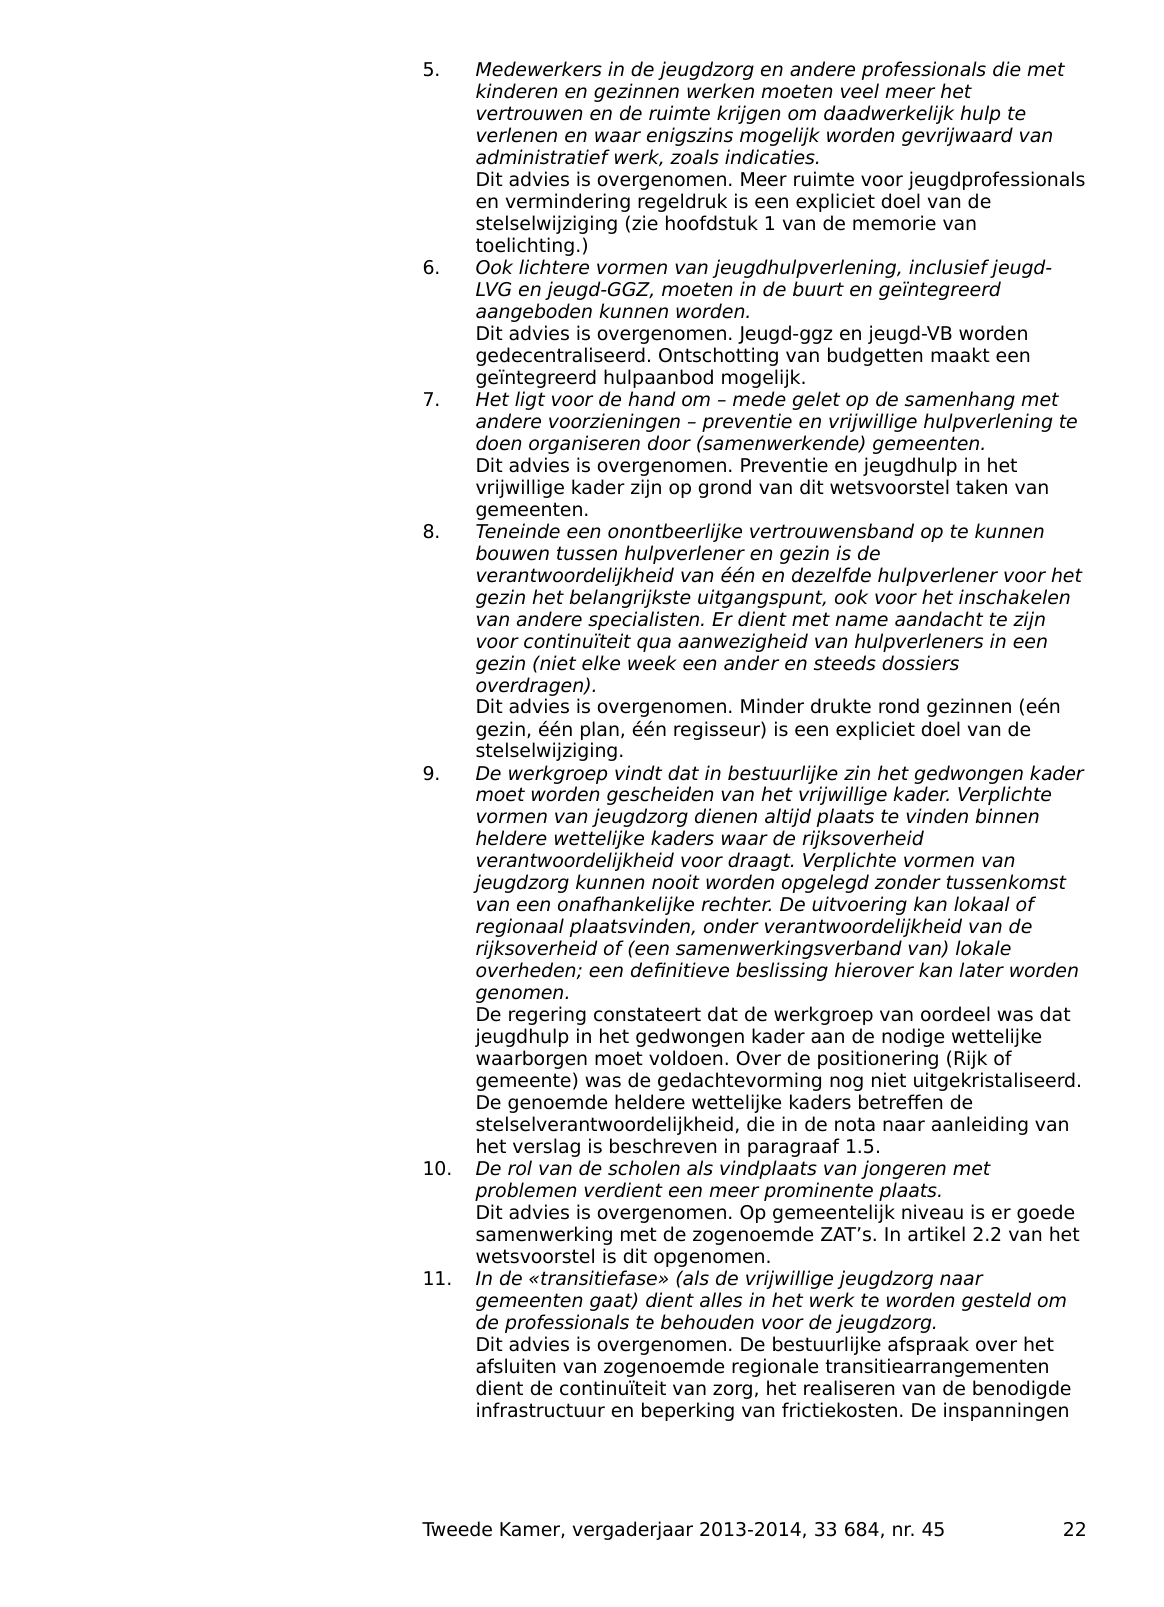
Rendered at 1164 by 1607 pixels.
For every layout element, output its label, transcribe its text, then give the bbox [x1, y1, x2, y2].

text Dit advies is overgenomen. Jeugd-ggz en jeugd-VB worden gedecentraliseerd. Ontschotting van budgetten maakt een geïntegreerd hulpaanbod mogelijk. [475, 323, 1087, 389]
text Dit advies is overgenomen. Minder drukte rond gezinnen (eén gezin, één plan, één regisseur) is een expliciet doel van de stelselwijziging. [475, 696, 1087, 762]
text De regering constateert dat de werkgroep van oordeel was dat jeugdhulp in het gedwongen kader aan de nodige wettelijke waarborgen moet voldoen. Over de positionering (Rijk of gemeente) was de gedachtevorming nog niet uitgekristaliseerd. De genoemde heldere wettelijke kaders betreffen de stelselverantwoordelijkheid, die in de nota naar aanleiding van het verslag is beschreven in paragraaf 1.5. [475, 1004, 1087, 1158]
text 7. Het ligt voor de hand om – mede gelet op de samenhang met andere voorzieningen – preventie en vrijwillige hulpverlening te doen organiseren door (samenwerkende) gemeenten. [422, 389, 1087, 455]
text Dit advies is overgenomen. De bestuurlijke afspraak over het afsluiten van zogenoemde regionale transitiearrangementen dient de continuïteit van zorg, het realiseren van de benodigde infrastructuur en beperking van frictiekosten. De inspanningen [475, 1334, 1087, 1422]
text Dit advies is overgenomen. Preventie en jeugdhulp in het vrijwillige kader zijn op grond van dit wetsvoorstel taken van gemeenten. [475, 455, 1087, 521]
text 8. Teneinde een onontbeerlijke vertrouwensband op te kunnen bouwen tussen hulpverlener en gezin is de verantwoordelijkheid van één en dezelfde hulpverlener voor het gezin het belangrijkste uitgangspunt, ook voor het inschakelen van andere specialisten. Er dient met name aandacht te zijn voor continuïteit qua aanwezigheid van hulpverleners in een gezin (niet elke week een ander en steeds dossiers overdragen). [422, 521, 1087, 696]
text Dit advies is overgenomen. Op gemeentelijk niveau is er goede samenwerking met de zogenoemde ZAT’s. In artikel 2.2 van het wetsvoorstel is dit opgenomen. [475, 1202, 1087, 1268]
text 9. De werkgroep vindt dat in bestuurlijke zin het gedwongen kader moet worden gescheiden van het vrijwillige kader. Verplichte vormen van jeugdzorg dienen altijd plaats te vinden binnen heldere wettelijke kaders waar de rijksoverheid verantwoordelijkheid voor draagt. Verplichte vormen van jeugdzorg kunnen nooit worden opgelegd zonder tussenkomst van een onafhankelijke rechter. De uitvoering kan lokaal of regionaal plaatsvinden, onder verantwoordelijkheid van de rijksoverheid of (een samenwerkingsverband van) lokale overheden; een definitieve beslissing hierover kan later worden genomen. [422, 762, 1087, 1004]
text 11. In de «transitiefase» (als de vrijwillige jeugdzorg naar gemeenten gaat) dient alles in het werk te worden gesteld om de professionals te behouden voor de jeugdzorg. [422, 1268, 1087, 1334]
text 6. Ook lichtere vormen van jeugdhulpverlening, inclusief jeugd-LVG en jeugd-GGZ, moeten in de buurt en geïntegreerd aangeboden kunnen worden. [422, 257, 1087, 323]
text Dit advies is overgenomen. Meer ruimte voor jeugdprofessionals en vermindering regeldruk is een expliciet doel van de stelselwijziging (zie hoofdstuk 1 van de memorie van toelichting.) [475, 169, 1087, 257]
text 10. De rol van de scholen als vindplaats van jongeren met problemen verdient een meer prominente plaats. [422, 1158, 1087, 1202]
text 5. Medewerkers in de jeugdzorg en andere professionals die met kinderen en gezinnen werken moeten veel meer het vertrouwen en de ruimte krijgen om daadwerkelijk hulp te verlenen en waar enigszins mogelijk worden gevrijwaard van administratief werk, zoals indicaties. [422, 59, 1087, 169]
